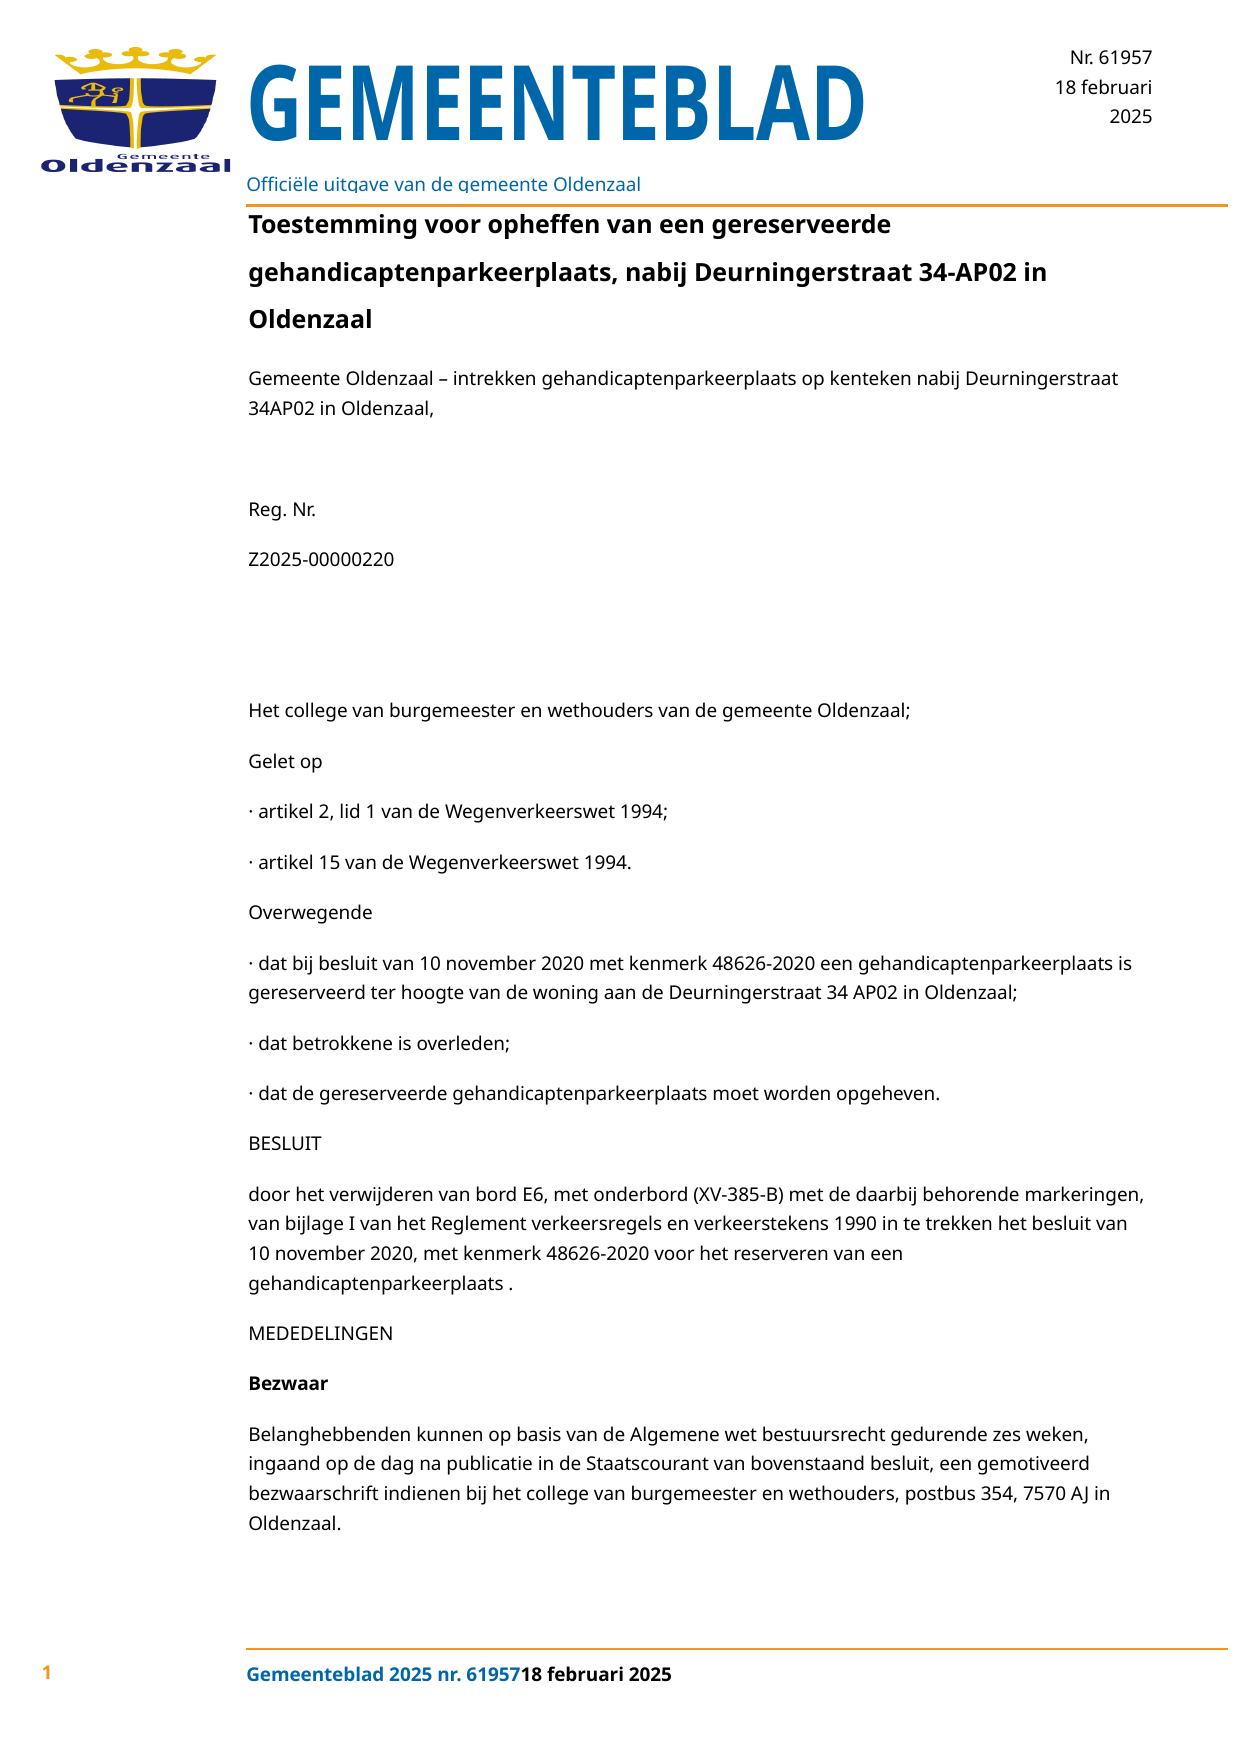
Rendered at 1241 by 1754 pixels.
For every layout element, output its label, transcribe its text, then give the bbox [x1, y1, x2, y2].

text Gemeente Oldenzaal – intrekken gehandicaptenparkeerplaats op kenteken nabij Deurningerstraat 34AP02 in Oldenzaal, [248, 366, 1152, 421]
text Het college van burgemeester en wethouders van de gemeente Oldenzaal; [248, 698, 1152, 723]
text · artikel 15 van de Wegenverkeerswet 1994. [248, 849, 1152, 874]
text Overwegende [248, 899, 1152, 925]
text door het verwijderen van bord E6, met onderbord (XV-385-B) met de daarbij behorende markeringen, van bijlage I van het Reglement verkeersregels en verkeerstekens 1990 in te trekken het besluit van 10 november 2020, met kenmerk 48626-2020 voor het reserveren van een gehandicaptenparkeerplaats . [248, 1181, 1152, 1295]
text MEDEDELINGEN [248, 1320, 1152, 1346]
text · dat betrokkene is overleden; [248, 1030, 1152, 1055]
picture [41, 47, 231, 172]
text · dat bij besluit van 10 november 2020 met kenmerk 48626-2020 een gehandicaptenparkeerplaats is gereserveerd ter hoogte van de woning aan de Deurningerstraat 34 AP02 in Oldenzaal; [248, 950, 1152, 1005]
text Z2025-00000220 [248, 546, 1152, 572]
text Reg. Nr. [248, 496, 1152, 522]
text Belanghebbenden kunnen op basis van de Algemene wet bestuursrecht gedurende zes weken, ingaand op de dag na publicatie in de Staatscourant van bovenstaand besluit, een gemotiveerd bezwaarschrift indienen bij het college van burgemeester en wethouders, postbus 354, 7570 AJ in Oldenzaal. [248, 1421, 1152, 1535]
text · dat de gereserveerde gehandicaptenparkeerplaats moet worden opgeheven. [248, 1080, 1152, 1106]
text BESLUIT [248, 1131, 1152, 1156]
text Bezwaar [248, 1371, 1152, 1396]
text · artikel 2, lid 1 van de Wegenverkeerswet 1994; [248, 798, 1152, 824]
text Gelet op [248, 748, 1152, 774]
text Toestemming voor opheffen van een gereserveerde gehandicaptenparkeerplaats, nabij Deurningerstraat 34-AP02 in Oldenzaal [248, 207, 1152, 336]
